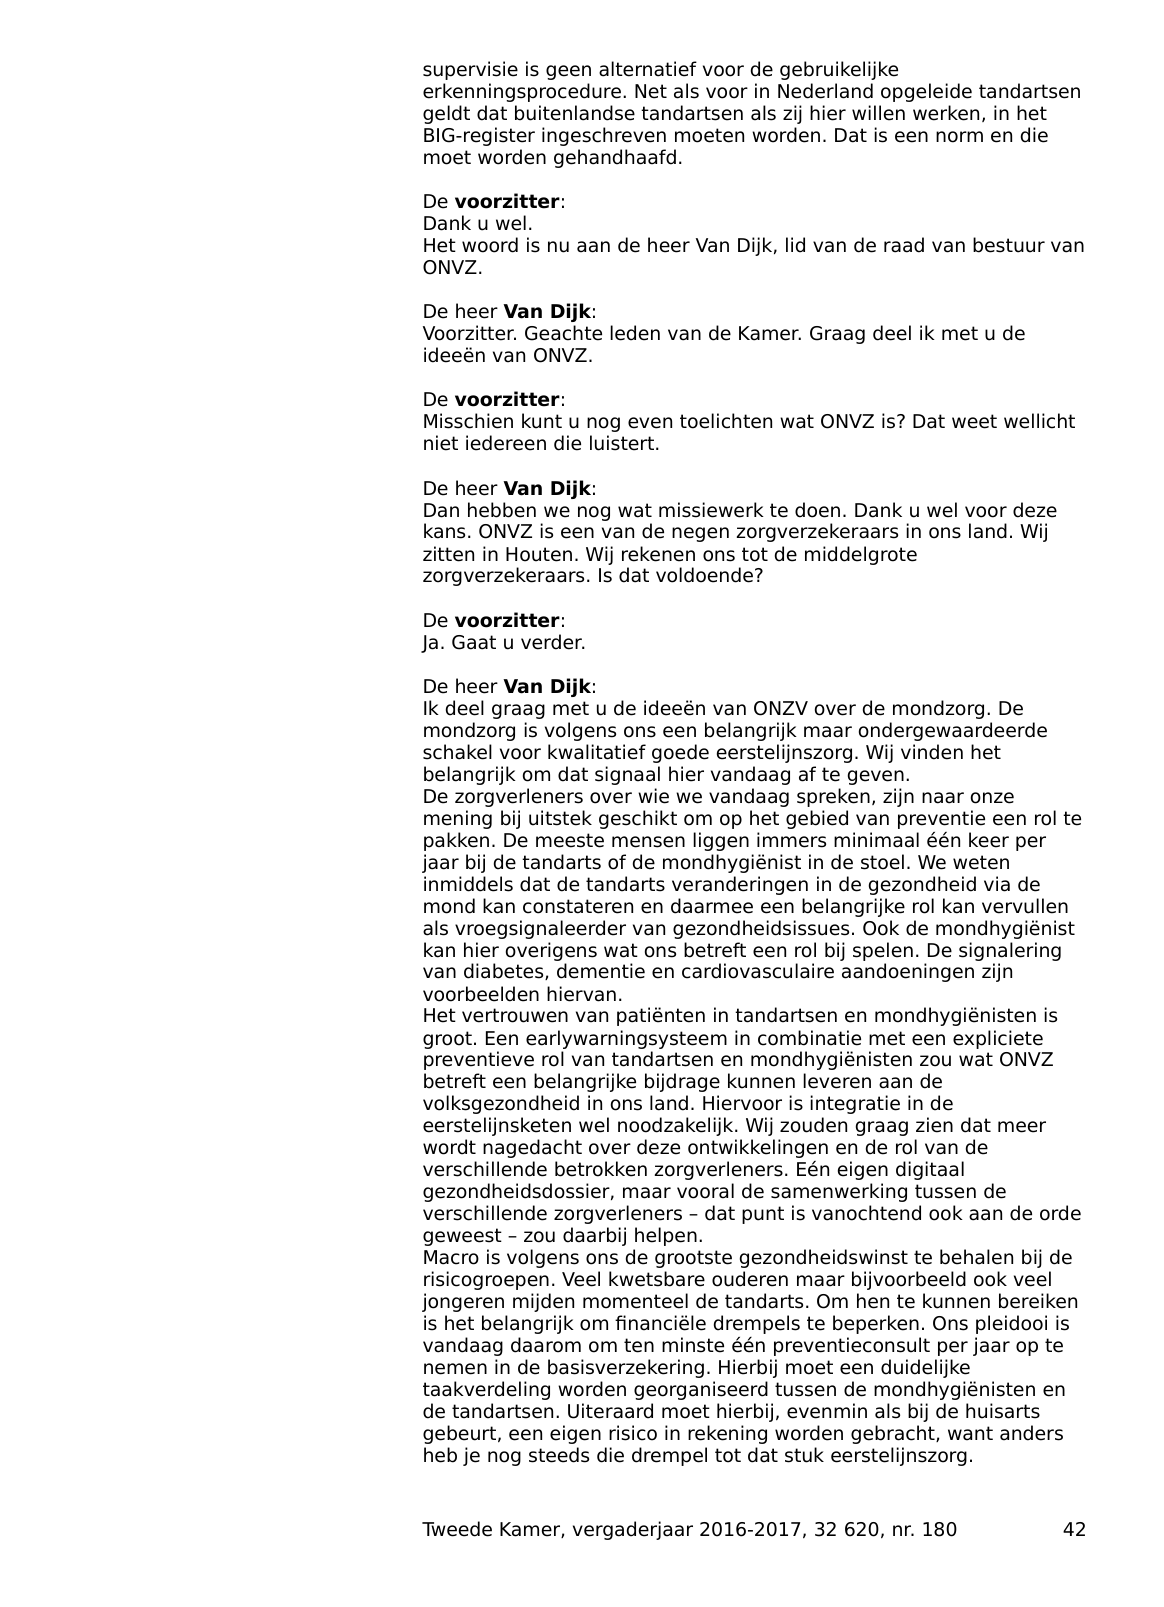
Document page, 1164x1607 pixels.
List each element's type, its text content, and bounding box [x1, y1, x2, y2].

text Ik deel graag met u de ideeën van ONZV over de mondzorg. De mondzorg is volgens ons een belangrijk maar ondergewaardeerde schakel voor kwalitatief goede eerstelijnszorg. Wij vinden het belangrijk om dat signaal hier vandaag af te geven. [422, 698, 1087, 786]
text De voorzitter: [422, 609, 1087, 632]
text supervisie is geen alternatief voor de gebruikelijke erkenningsprocedure. Net als voor in Nederland opgeleide tandartsen geldt dat buitenlandse tandartsen als zij hier willen werken, in het BIG-register ingeschreven moeten worden. Dat is een norm en die moet worden gehandhaafd. [422, 59, 1087, 169]
text Dank u wel. [422, 213, 1087, 235]
text Voorzitter. Geachte leden van de Kamer. Graag deel ik met u de ideeën van ONVZ. [422, 323, 1087, 367]
text Het woord is nu aan de heer Van Dijk, lid van de raad van bestuur van ONVZ. [422, 235, 1087, 279]
text Misschien kunt u nog even toelichten wat ONVZ is? Dat weet wellicht niet iedereen die luistert. [422, 411, 1087, 455]
text De heer Van Dijk: [422, 676, 1087, 698]
text De zorgverleners over wie we vandaag spreken, zijn naar onze mening bij uitstek geschikt om op het gebied van preventie een rol te pakken. De meeste mensen liggen immers minimaal één keer per jaar bij de tandarts of de mondhygiënist in de stoel. We weten inmiddels dat de tandarts veranderingen in de gezondheid via de mond kan constateren en daarmee een belangrijke rol kan vervullen als vroegsignaleerder van gezondheidsissues. Ook de mondhygiënist kan hier overigens wat ons betreft een rol bij spelen. De signalering van diabetes, dementie en cardiovasculaire aandoeningen zijn voorbeelden hiervan. [422, 786, 1087, 1005]
text Dan hebben we nog wat missiewerk te doen. Dank u wel voor deze kans. ONVZ is een van de negen zorgverzekeraars in ons land. Wij zitten in Houten. Wij rekenen ons tot de middelgrote zorgverzekeraars. Is dat voldoende? [422, 499, 1087, 587]
text De heer Van Dijk: [422, 301, 1087, 323]
text De voorzitter: [422, 191, 1087, 213]
text De heer Van Dijk: [422, 477, 1087, 499]
text De voorzitter: [422, 389, 1087, 411]
text Macro is volgens ons de grootste gezondheidswinst te behalen bij de risicogroepen. Veel kwetsbare ouderen maar bijvoorbeeld ook veel jongeren mijden momenteel de tandarts. Om hen te kunnen bereiken is het belangrijk om financiële drempels te beperken. Ons pleidooi is vandaag daarom om ten minste één preventieconsult per jaar op te nemen in de basisverzekering. Hierbij moet een duidelijke taakverdeling worden georganiseerd tussen de mondhygiënisten en de tandartsen. Uiteraard moet hierbij, evenmin als bij de huisarts gebeurt, een eigen risico in rekening worden gebracht, want anders heb je nog steeds die drempel tot dat stuk eerstelijnszorg. [422, 1247, 1087, 1467]
text Het vertrouwen van patiënten in tandartsen en mondhygiënisten is groot. Een earlywarningsysteem in combinatie met een expliciete preventieve rol van tandartsen en mondhygiënisten zou wat ONVZ betreft een belangrijke bijdrage kunnen leveren aan de volksgezondheid in ons land. Hiervoor is integratie in de eerstelijnsketen wel noodzakelijk. Wij zouden graag zien dat meer wordt nagedacht over deze ontwikkelingen en de rol van de verschillende betrokken zorgverleners. Eén eigen digitaal gezondheidsdossier, maar vooral de samenwerking tussen de verschillende zorgverleners – dat punt is vanochtend ook aan de orde geweest – zou daarbij helpen. [422, 1005, 1087, 1247]
text Ja. Gaat u verder. [422, 632, 1087, 653]
